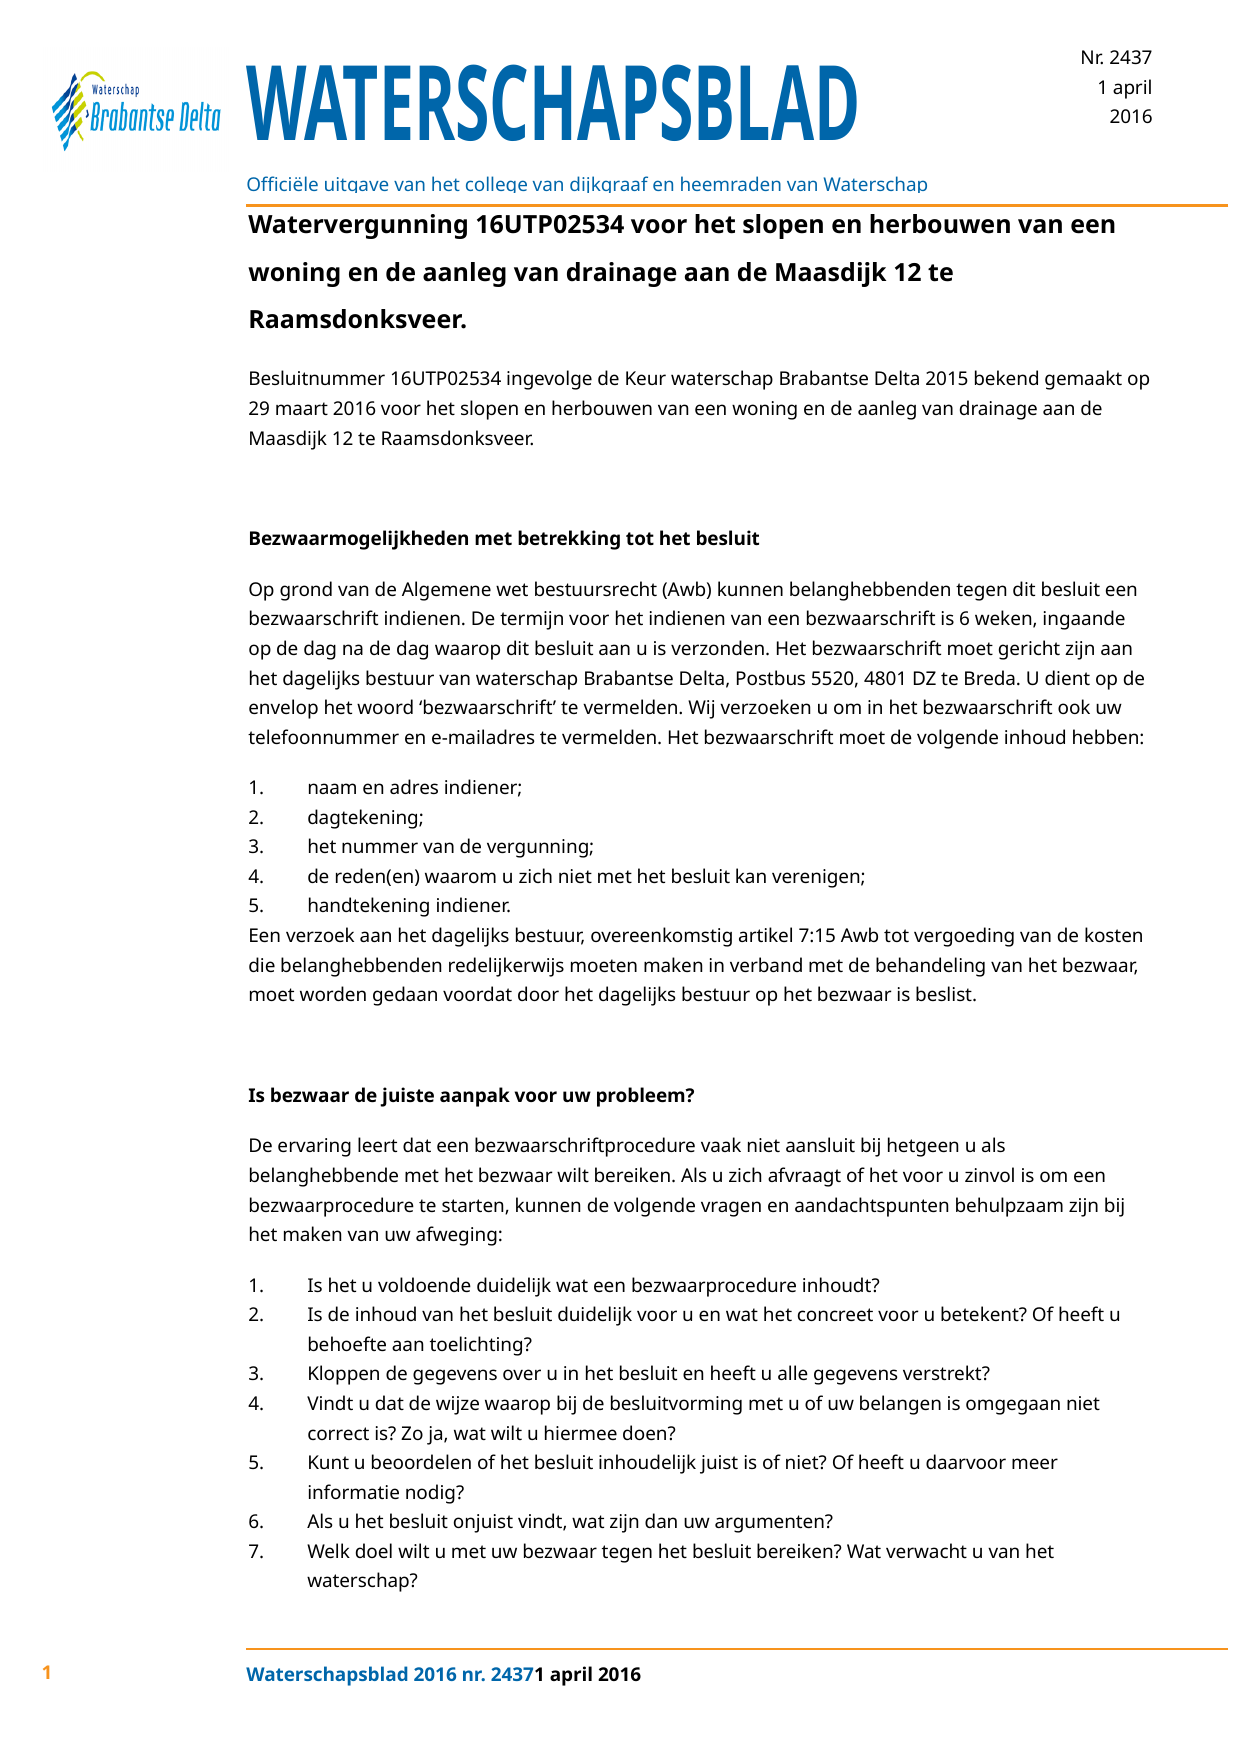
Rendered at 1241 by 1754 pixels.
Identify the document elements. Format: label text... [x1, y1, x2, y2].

list Kunt u beoordelen of het besluit inhoudelijk juist is of niet? Of heeft u daarvoor meer informatie nodig? [248, 1449, 1152, 1504]
text Een verzoek aan het dagelijks bestuur, overeenkomstig artikel 7:15 Awb tot vergoeding van de kosten die belanghebbenden redelijkerwijs moeten maken in verband met de behandeling van het bezwaar, moet worden gedaan voordat door het dagelijks bestuur op het bezwaar is beslist. [248, 922, 1152, 1007]
text Besluitnummer 16UTP02534 ingevolge de Keur waterschap Brabantse Delta 2015 bekend gemaakt op 29 maart 2016 voor het slopen en herbouwen van een woning en de aanleg van drainage aan de Maasdijk 12 te Raamsdonksveer. [248, 366, 1152, 450]
list naam en adres indiener; [248, 774, 1152, 800]
list Welk doel wilt u met uw bezwaar tegen het besluit bereiken? Wat verwacht u van het waterschap? [248, 1538, 1152, 1593]
list Als u het besluit onjuist vindt, wat zijn dan uw argumenten? [248, 1508, 1152, 1534]
text Watervergunning 16UTP02534 voor het slopen en herbouwen van een woning en de aanleg van drainage aan de Maasdijk 12 te Raamsdonksveer. [248, 207, 1152, 336]
picture [41, 47, 231, 172]
list het nummer van de vergunning; [248, 833, 1152, 859]
list de reden(en) waarom u zich niet met het besluit kan verenigen; [248, 863, 1152, 889]
list Is de inhoud van het besluit duidelijk voor u en wat het concreet voor u betekent? Of heeft u behoefte aan toelichting? [248, 1301, 1152, 1357]
list dagtekening; [248, 804, 1152, 829]
text Is bezwaar de juiste aanpak voor uw probleem? [248, 1082, 1152, 1108]
list handtekening indiener. [248, 893, 1152, 918]
text De ervaring leert dat een bezwaarschriftprocedure vaak niet aansluit bij hetgeen u als belanghebbende met het bezwaar wilt bereiken. Als u zich afvraagt of het voor u zinvol is om een bezwaarprocedure te starten, kunnen de volgende vragen en aandachtspunten behulpzaam zijn bij het maken van uw afweging: [248, 1133, 1152, 1247]
list Is het u voldoende duidelijk wat een bezwaarprocedure inhoudt? [248, 1272, 1152, 1297]
list Kloppen de gegevens over u in het besluit en heeft u alle gegevens verstrekt? [248, 1361, 1152, 1386]
list Vindt u dat de wijze waarop bij de besluitvorming met u of uw belangen is omgegaan niet correct is? Zo ja, wat wilt u hiermee doen? [248, 1390, 1152, 1445]
text Op grond van de Algemene wet bestuursrecht (Awb) kunnen belanghebbenden tegen dit besluit een bezwaarschrift indienen. De termijn voor het indienen van een bezwaarschrift is 6 weken, ingaande op de dag na de dag waarop dit besluit aan u is verzonden. Het bezwaarschrift moet gericht zijn aan het dagelijks bestuur van waterschap Brabantse Delta, Postbus 5520, 4801 DZ te Breda. U dient op de envelop het woord ‘bezwaarschrift’ te vermelden. Wij verzoeken u om in het bezwaarschrift ook uw telefoonnummer en e‑mailadres te vermelden. Het bezwaarschrift moet de volgende inhoud hebben: [248, 576, 1152, 749]
text Bezwaarmogelijkheden met betrekking tot het besluit [248, 526, 1152, 551]
